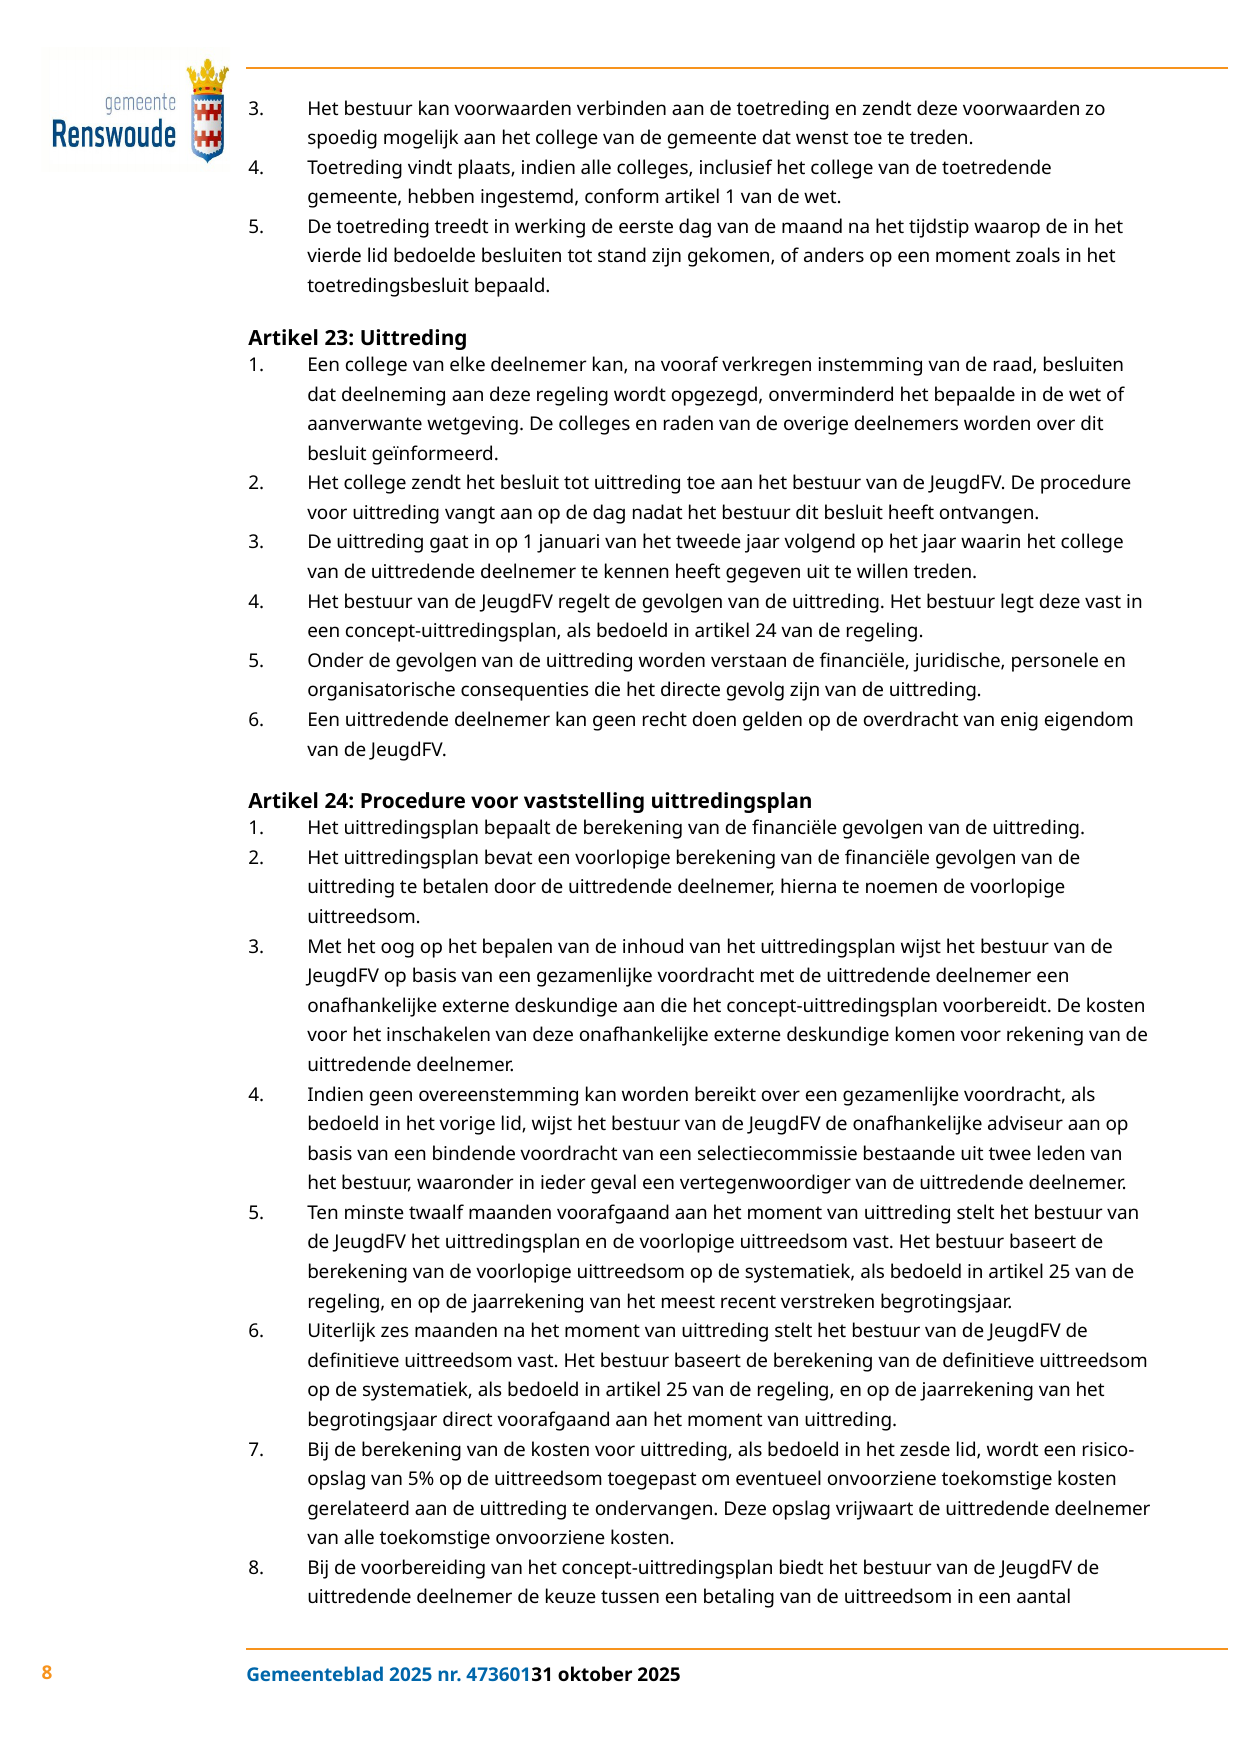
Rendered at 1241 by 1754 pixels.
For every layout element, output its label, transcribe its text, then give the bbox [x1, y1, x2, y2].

list Onder de gevolgen van de uittreding worden verstaan de financiële, juridische, personele en organisatorische consequenties die het directe gevolg zijn van de uittreding. [248, 647, 1152, 702]
list Bij de berekening van de kosten voor uittreding, als bedoeld in het zesde lid, wordt een risico-opslag van 5% op de uittreedsom toegepast om eventueel onvoorziene toekomstige kosten gerelateerd aan de uittreding te ondervangen. Deze opslag vrijwaart de uittredende deelnemer van alle toekomstige onvoorziene kosten. [248, 1436, 1152, 1550]
list Het college zendt het besluit tot uittreding toe aan het bestuur van de JeugdFV. De procedure voor uittreding vangt aan op de dag nadat het bestuur dit besluit heeft ontvangen. [248, 469, 1152, 525]
list Een college van elke deelnemer kan, na vooraf verkregen instemming van de raad, besluiten dat deelneming aan deze regeling wordt opgezegd, onverminderd het bepaalde in de wet of aanverwante wetgeving. De colleges en raden van de overige deelnemers worden over dit besluit geïnformeerd. [248, 351, 1152, 466]
list De uittreding gaat in op 1 januari van het tweede jaar volgend op het jaar waarin het college van de uittredende deelnemer te kennen heeft gegeven uit te willen treden. [248, 529, 1152, 584]
list Het bestuur van de JeugdFV regelt de gevolgen van de uittreding. Het bestuur legt deze vast in een concept-uittredingsplan, als bedoeld in artikel 24 van de regeling. [248, 588, 1152, 643]
text Artikel 23: Uittreding [248, 323, 1152, 351]
list Het bestuur kan voorwaarden verbinden aan de toetreding en zendt deze voorwaarden zo spoedig mogelijk aan het college van de gemeente dat wenst toe te treden. [248, 95, 1152, 150]
list Het uittredingsplan bevat een voorlopige berekening van de financiële gevolgen van de uittreding te betalen door de uittredende deelnemer, hierna te noemen de voorlopige uittreedsom. [248, 844, 1152, 929]
list Een uittredende deelnemer kan geen recht doen gelden op de overdracht van enig eigendom van de JeugdFV. [248, 706, 1152, 761]
list Uiterlijk zes maanden na het moment van uittreding stelt het bestuur van de JeugdFV de definitieve uittreedsom vast. Het bestuur baseert de berekening van de definitieve uittreedsom op de systematiek, als bedoeld in artikel 25 van de regeling, en op de jaarrekening van het begrotingsjaar direct voorafgaand aan het moment van uittreding. [248, 1317, 1152, 1432]
list Bij de voorbereiding van het concept-uittredingsplan biedt het bestuur van de JeugdFV de uittredende deelnemer de keuze tussen een betaling van de uittreedsom in een aantal [248, 1554, 1152, 1609]
list De toetreding treedt in werking de eerste dag van de maand na het tijdstip waarop de in het vierde lid bedoelde besluiten tot stand zijn gekomen, of anders op een moment zoals in het toetredingsbesluit bepaald. [248, 213, 1152, 298]
text Artikel 24: Procedure voor vaststelling uittredingsplan [248, 786, 1152, 814]
list Ten minste twaalf maanden voorafgaand aan het moment van uittreding stelt het bestuur van de JeugdFV het uittredingsplan en de voorlopige uittreedsom vast. Het bestuur baseert de berekening van de voorlopige uittreedsom op de systematiek, als bedoeld in artikel 25 van de regeling, en op de jaarrekening van het meest recent verstreken begrotingsjaar. [248, 1199, 1152, 1314]
list Indien geen overeenstemming kan worden bereikt over een gezamenlijke voordracht, als bedoeld in het vorige lid, wijst het bestuur van de JeugdFV de onafhankelijke adviseur aan op basis van een bindende voordracht van een selectiecommissie bestaande uit twee leden van het bestuur, waaronder in ieder geval een vertegenwoordiger van de uittredende deelnemer. [248, 1081, 1152, 1195]
list Toetreding vindt plaats, indien alle colleges, inclusief het college van de toetredende gemeente, hebben ingestemd, conform artikel 1 van de wet. [248, 154, 1152, 209]
list Het uittredingsplan bepaalt de berekening van de financiële gevolgen van de uittreding. [248, 814, 1152, 840]
picture [41, 47, 231, 172]
list Met het oog op het bepalen van de inhoud van het uittredingsplan wijst het bestuur van de JeugdFV op basis van een gezamenlijke voordracht met de uittredende deelnemer een onafhankelijke externe deskundige aan die het concept-uittredingsplan voorbereidt. De kosten voor het inschakelen van deze onafhankelijke externe deskundige komen voor rekening van de uittredende deelnemer. [248, 933, 1152, 1077]
